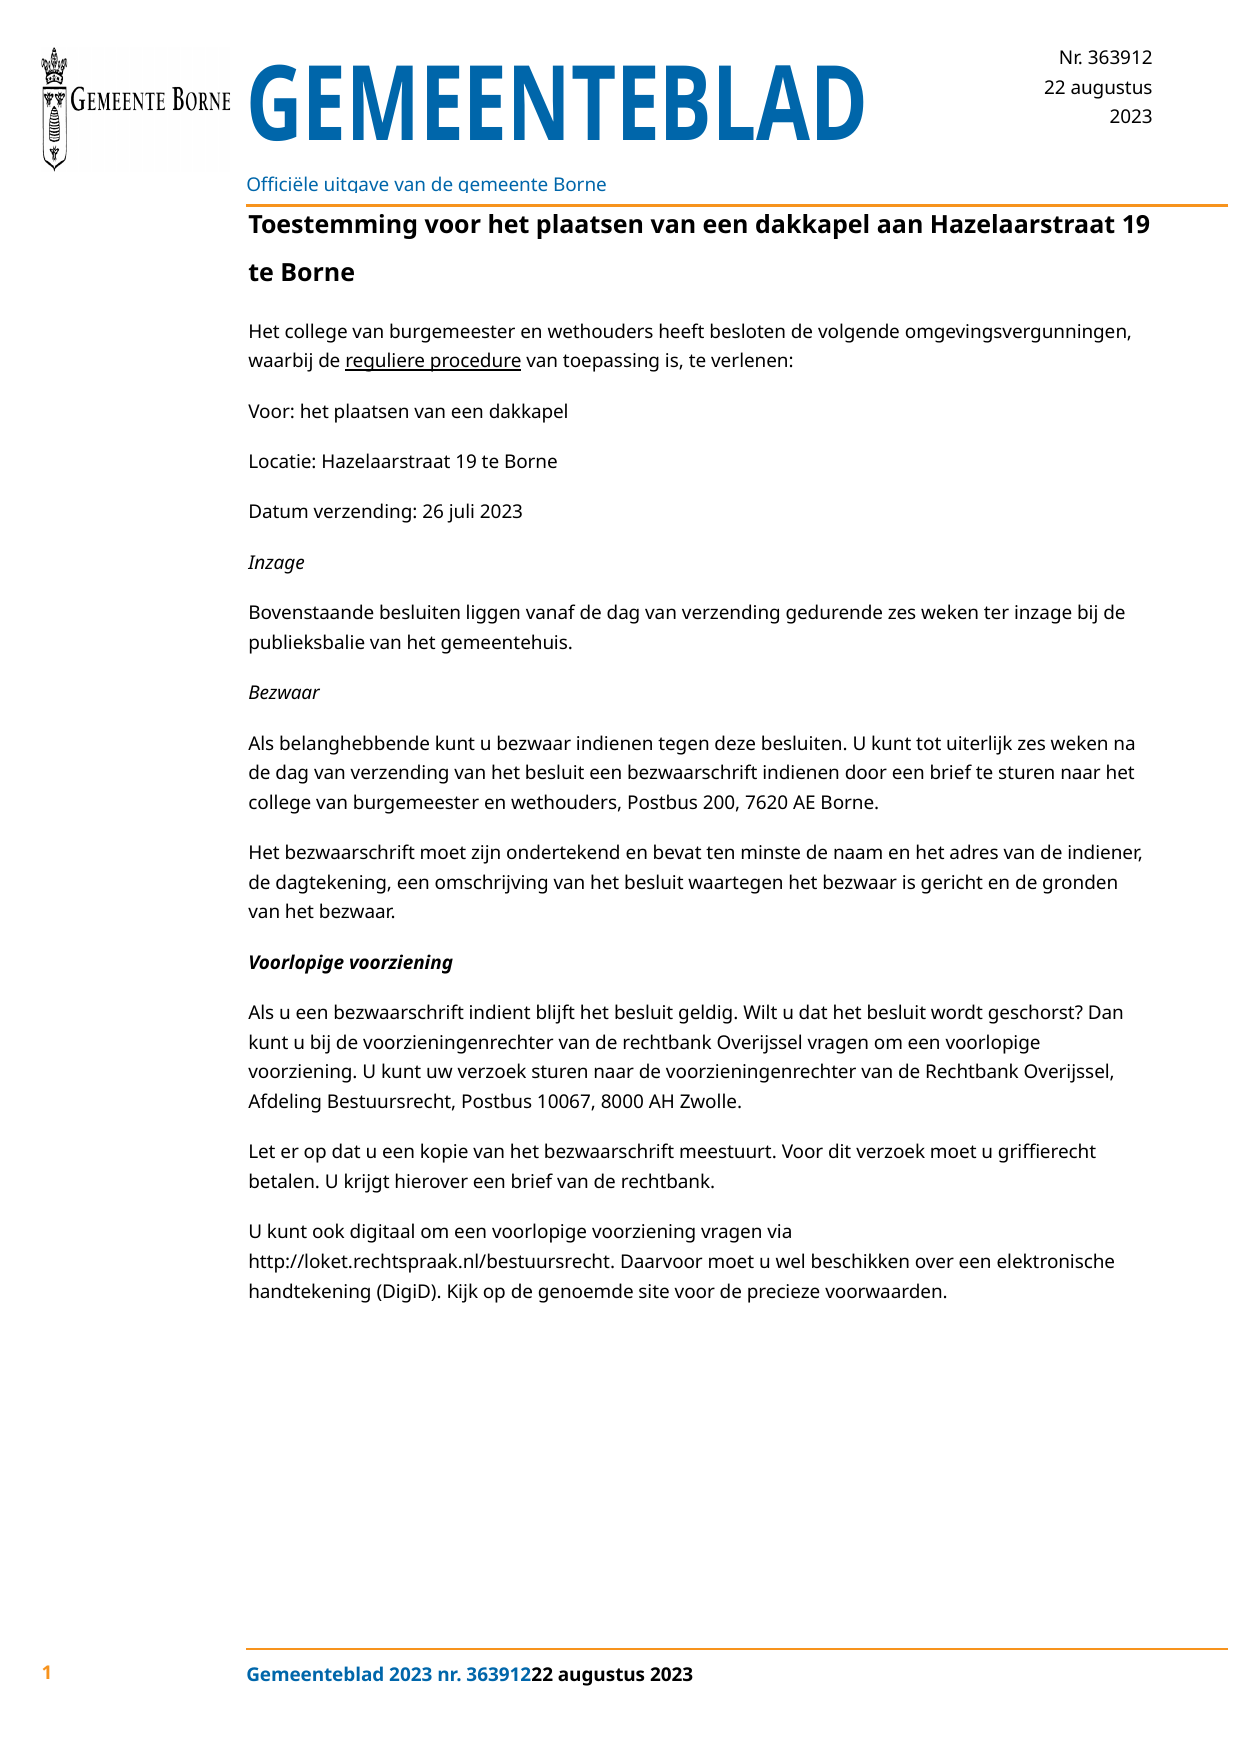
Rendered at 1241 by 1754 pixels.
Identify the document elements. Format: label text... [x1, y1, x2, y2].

text Als u een bezwaarschrift indient blijft het besluit geldig. Wilt u dat het besluit wordt geschorst? Dan kunt u bij de voorzieningenrechter van de rechtbank Overijssel vragen om een voorlopige voorziening. U kunt uw verzoek sturen naar de voorzieningenrechter van de Rechtbank Overijssel, Afdeling Bestuursrecht, Postbus 10067, 8000 AH Zwolle. [248, 999, 1152, 1114]
text Datum verzending: 26 juli 2023 [248, 499, 1152, 524]
text Let er op dat u een kopie van het bezwaarschrift meestuurt. Voor dit verzoek moet u griffierecht betalen. U krijgt hierover een brief van de rechtbank. [248, 1139, 1152, 1194]
text Voor: het plaatsen van een dakkapel [248, 398, 1152, 424]
text Als belanghebbende kunt u bezwaar indienen tegen deze besluiten. U kunt tot uiterlijk zes weken na de dag van verzending van het besluit een bezwaarschrift indienen door een brief te sturen naar het college van burgemeester en wethouders, Postbus 200, 7620 AE Borne. [248, 730, 1152, 815]
text Het college van burgemeester en wethouders heeft besloten de volgende omgevingsvergunningen, waarbij de reguliere procedure van toepassing is, te verlenen: [248, 318, 1152, 373]
text Toestemming voor het plaatsen van een dakkapel aan Hazelaarstraat 19 te Borne [248, 207, 1152, 288]
text Bezwaar [248, 679, 1152, 705]
text Voorlopige voorziening [248, 949, 1152, 975]
text Het bezwaarschrift moet zijn ondertekend en bevat ten minste de naam en het adres van de indiener, de dagtekening, een omschrijving van het besluit waartegen het bezwaar is gericht en de gronden van het bezwaar. [248, 839, 1152, 924]
text Inzage [248, 549, 1152, 575]
text Locatie: Hazelaarstraat 19 te Borne [248, 448, 1152, 474]
text U kunt ook digitaal om een voorlopige voorziening vragen via http://loket.rechtspraak.nl/bestuursrecht. Daarvoor moet u wel beschikken over een elektronische handtekening (DigiD). Kijk op de genoemde site voor de precieze voorwaarden. [248, 1219, 1152, 1304]
text Bovenstaande besluiten liggen vanaf de dag van verzending gedurende zes weken ter inzage bij de publieksbalie van het gemeentehuis. [248, 599, 1152, 655]
picture [41, 47, 231, 172]
